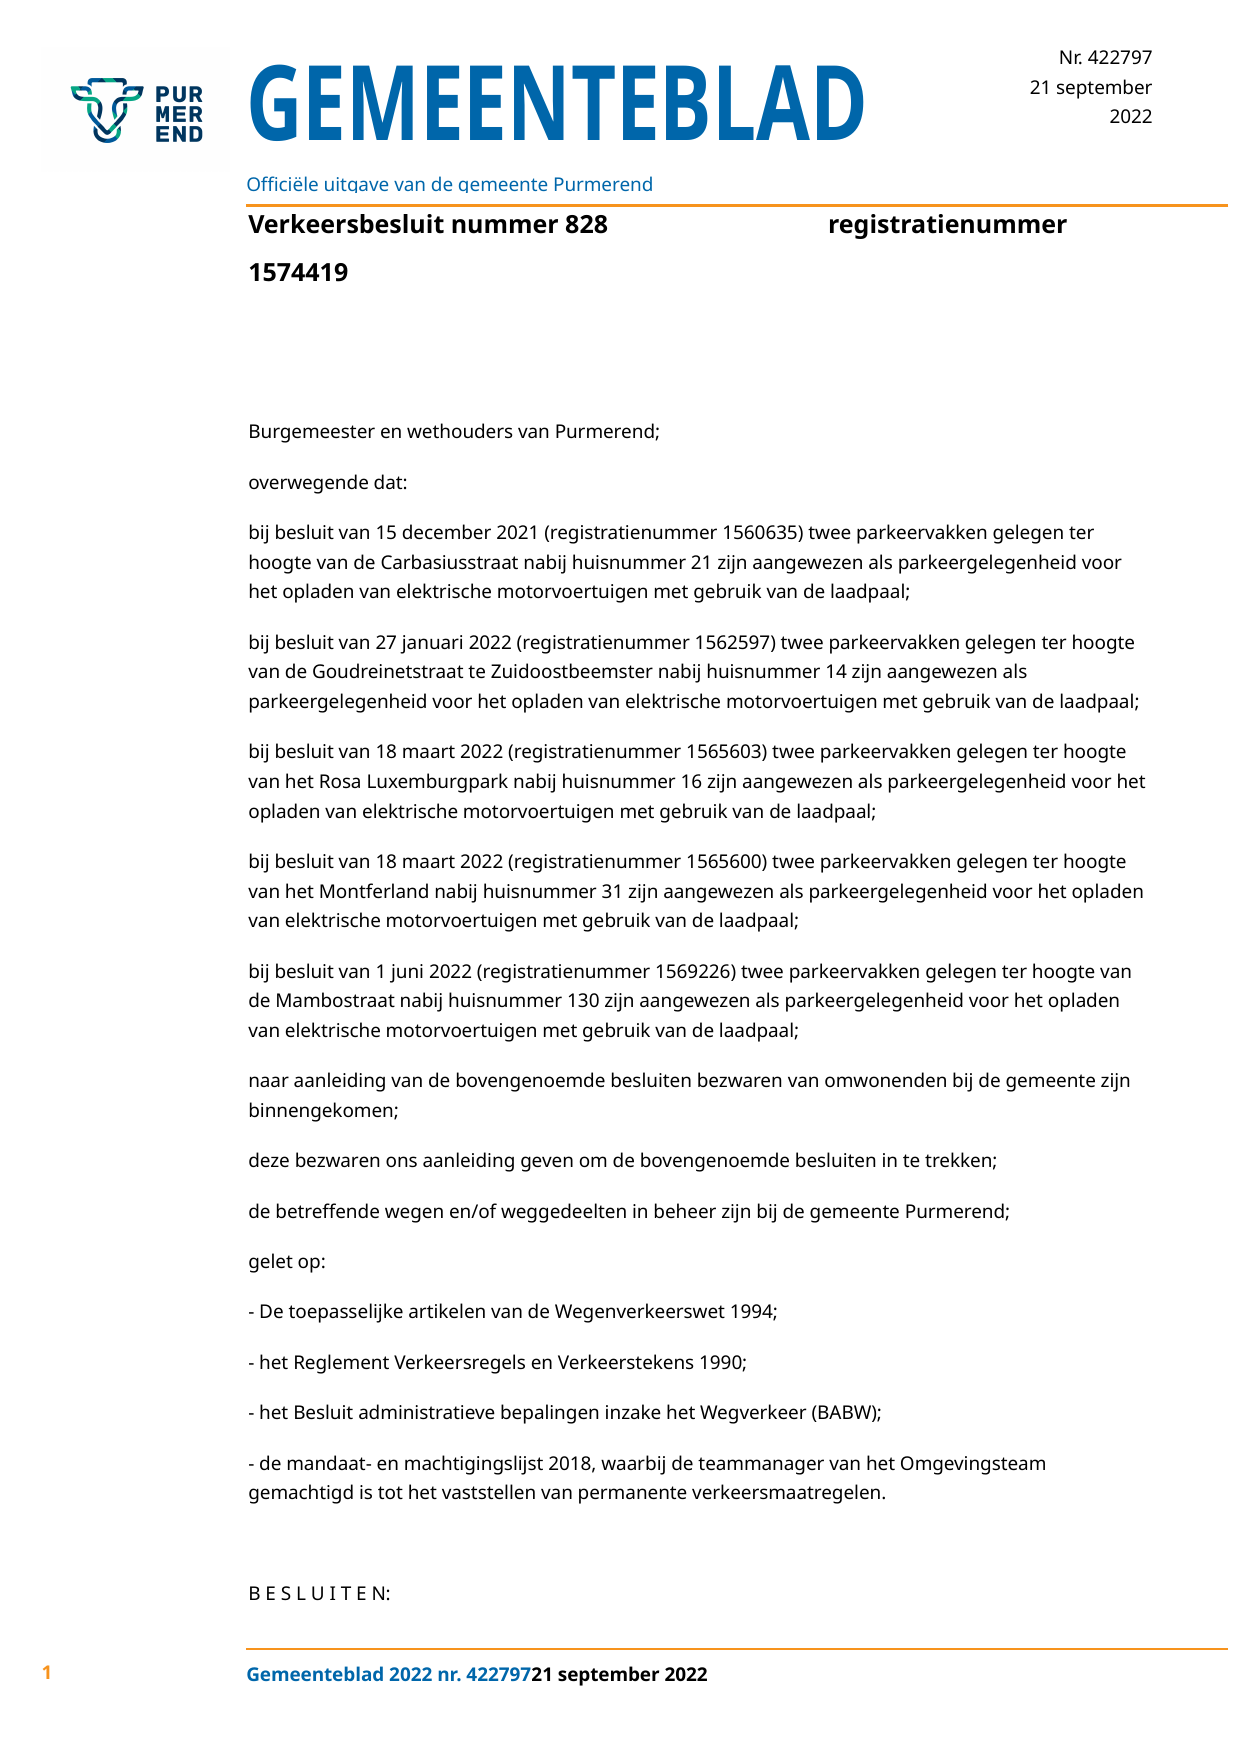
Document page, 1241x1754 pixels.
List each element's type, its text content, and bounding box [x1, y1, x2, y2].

text - De toepasselijke artikelen van de Wegenverkeerswet 1994; [248, 1299, 1152, 1324]
text - de mandaat- en machtigingslijst 2018, waarbij de teammanager van het Omgevingsteam gemachtigd is tot het vaststellen van permanente verkeersmaatregelen. [248, 1450, 1152, 1505]
text gelet op: [248, 1248, 1152, 1274]
text bij besluit van 15 december 2021 (registratienummer 1560635) twee parkeervakken gelegen ter hoogte van de Carbasiusstraat nabij huisnummer 21 zijn aangewezen als parkeergelegenheid voor het opladen van elektrische motorvoertuigen met gebruik van de laadpaal; [248, 519, 1152, 604]
text B E S L U I T E N: [248, 1580, 1152, 1606]
text - het Besluit administratieve bepalingen inzake het Wegverkeer (BABW); [248, 1399, 1152, 1425]
text bij besluit van 18 maart 2022 (registratienummer 1565600) twee parkeervakken gelegen ter hoogte van het Montferland nabij huisnummer 31 zijn aangewezen als parkeergelegenheid voor het opladen van elektrische motorvoertuigen met gebruik van de laadpaal; [248, 848, 1152, 933]
text deze bezwaren ons aanleiding geven om de bovengenoemde besluiten in te trekken; [248, 1147, 1152, 1173]
text bij besluit van 27 januari 2022 (registratienummer 1562597) twee parkeervakken gelegen ter hoogte van de Goudreinetstraat te Zuidoostbeemster nabij huisnummer 14 zijn aangewezen als parkeergelegenheid voor het opladen van elektrische motorvoertuigen met gebruik van de laadpaal; [248, 629, 1152, 714]
text bij besluit van 18 maart 2022 (registratienummer 1565603) twee parkeervakken gelegen ter hoogte van het Rosa Luxemburgpark nabij huisnummer 16 zijn aangewezen als parkeergelegenheid voor het opladen van elektrische motorvoertuigen met gebruik van de laadpaal; [248, 739, 1152, 824]
text Verkeersbesluit nummer 828 registratienummer 1574419 [248, 207, 1152, 288]
text bij besluit van 1 juni 2022 (registratienummer 1569226) twee parkeervakken gelegen ter hoogte van de Mambostraat nabij huisnummer 130 zijn aangewezen als parkeergelegenheid voor het opladen van elektrische motorvoertuigen met gebruik van de laadpaal; [248, 958, 1152, 1043]
text Burgemeester en wethouders van Purmerend; [248, 419, 1152, 444]
text de betreffende wegen en/of weggedeelten in beheer zijn bij de gemeente Purmerend; [248, 1198, 1152, 1224]
text overwegende dat: [248, 469, 1152, 495]
picture [41, 47, 231, 172]
text - het Reglement Verkeersregels en Verkeerstekens 1990; [248, 1349, 1152, 1375]
text naar aanleiding van de bovengenoemde besluiten bezwaren van omwonenden bij de gemeente zijn binnengekomen; [248, 1067, 1152, 1123]
